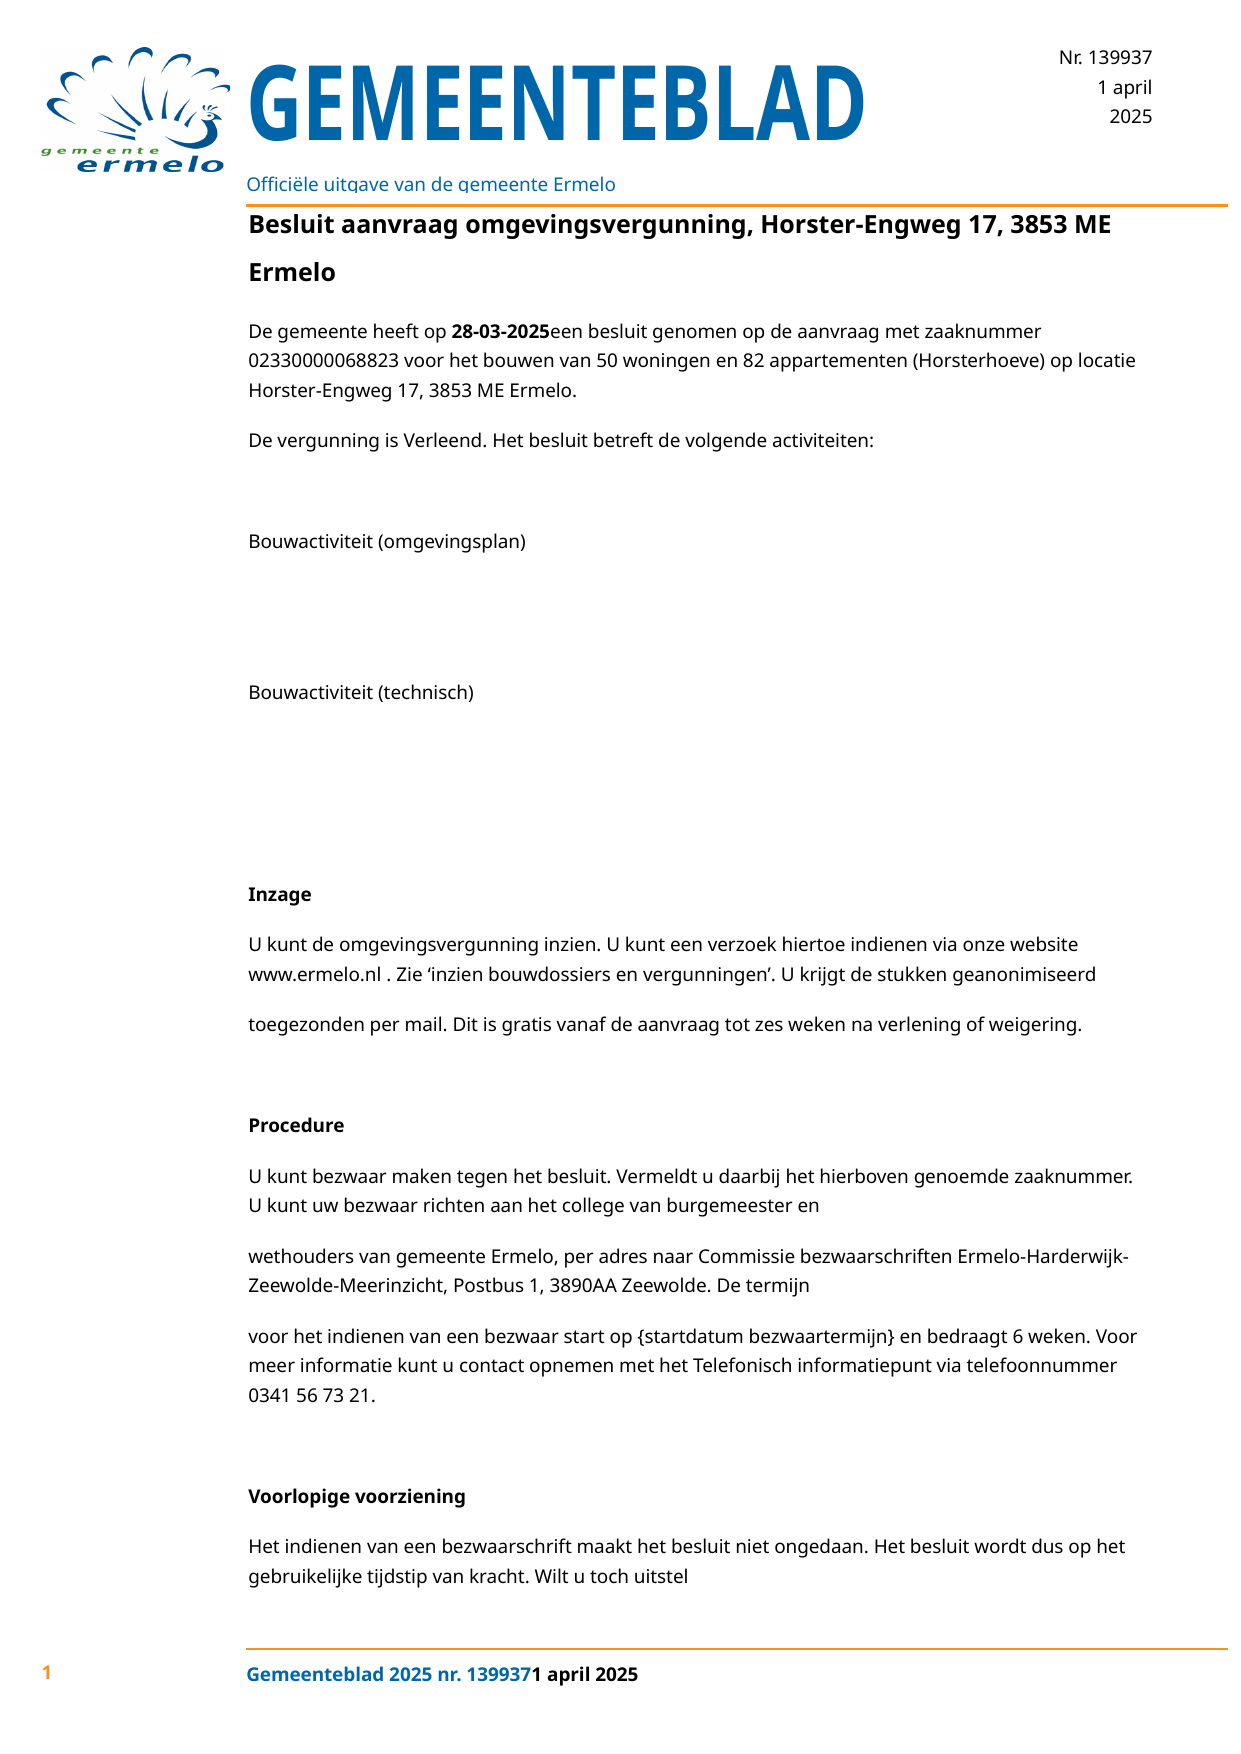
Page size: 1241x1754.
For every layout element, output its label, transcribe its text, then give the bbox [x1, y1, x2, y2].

text Besluit aanvraag omgevingsvergunning, Horster-Engweg 17, 3853 ME Ermelo [248, 207, 1152, 288]
text Procedure [248, 1112, 1152, 1138]
text Bouwactiviteit (technisch) [248, 679, 1152, 705]
text voor het indienen van een bezwaar start op {startdatum bezwaartermijn} en bedraagt 6 weken. Voor meer informatie kunt u contact opnemen met het Telefonisch informatiepunt via telefoonnummer 0341 56 73 21. [248, 1323, 1152, 1408]
text Inzage [248, 881, 1152, 907]
text wethouders van gemeente Ermelo, per adres naar Commissie bezwaarschriften Ermelo-Harderwijk-Zeewolde-Meerinzicht, Postbus 1, 3890AA Zeewolde. De termijn [248, 1243, 1152, 1298]
text Het indienen van een bezwaarschrift maakt het besluit niet ongedaan. Het besluit wordt dus op het gebruikelijke tijdstip van kracht. Wilt u toch uitstel [248, 1533, 1152, 1589]
text Bouwactiviteit (omgevingsplan) [248, 528, 1152, 554]
text U kunt bezwaar maken tegen het besluit. Vermeldt u daarbij het hierboven genoemde zaaknummer. U kunt uw bezwaar richten aan het college van burgemeester en [248, 1163, 1152, 1218]
text toegezonden per mail. Dit is gratis vanaf de aanvraag tot zes weken na verlening of weigering. [248, 1012, 1152, 1037]
text De gemeente heeft op 28-03-2025een besluit genomen op de aanvraag met zaaknummer 02330000068823 voor het bouwen van 50 woningen en 82 appartementen (Horsterhoeve) op locatie Horster-Engweg 17, 3853 ME Ermelo. [248, 318, 1152, 403]
text Voorlopige voorziening [248, 1483, 1152, 1509]
text De vergunning is Verleend. Het besluit betreft de volgende activiteiten: [248, 427, 1152, 453]
picture [41, 47, 231, 172]
text U kunt de omgevingsvergunning inzien. U kunt een verzoek hiertoe indienen via onze website www.ermelo.nl . Zie ‘inzien bouwdossiers en vergunningen’. U krijgt de stukken geanonimiseerd [248, 932, 1152, 987]
